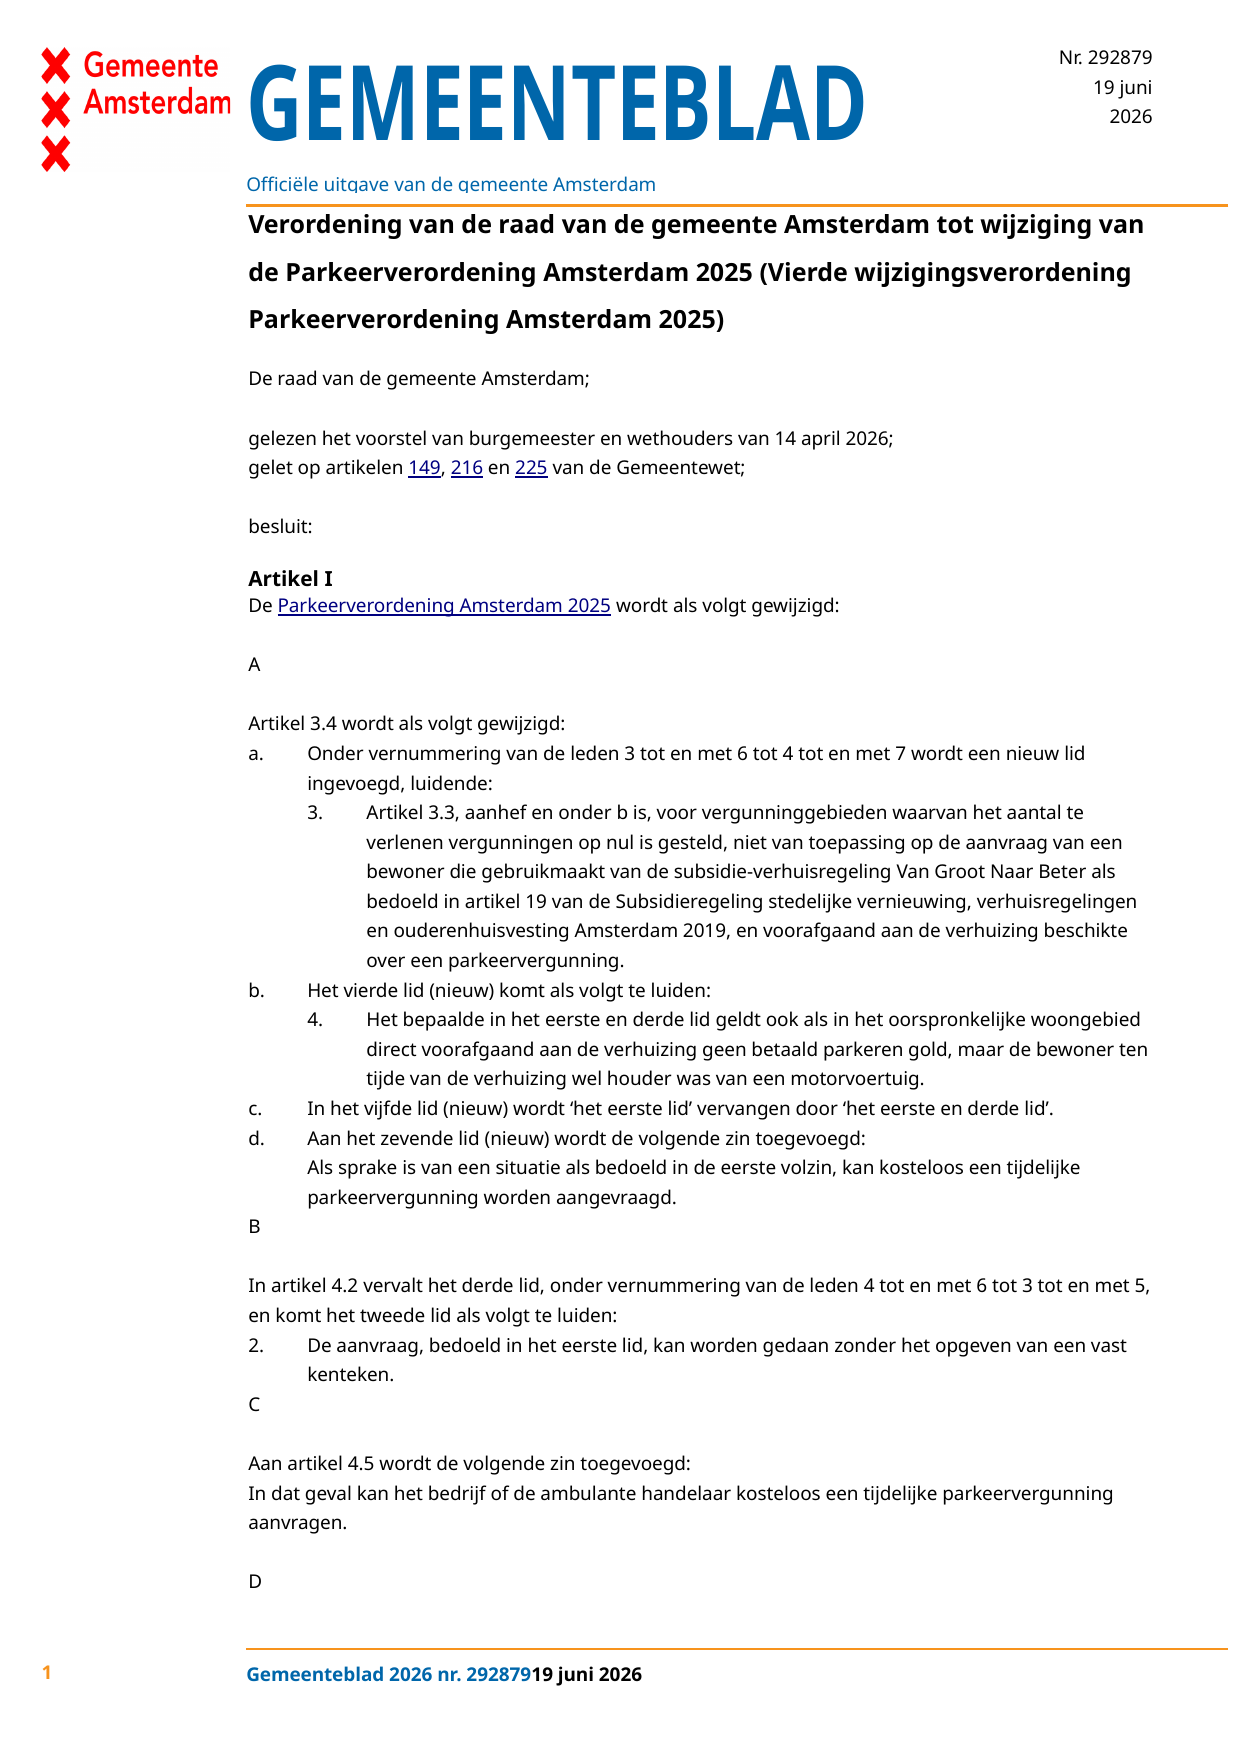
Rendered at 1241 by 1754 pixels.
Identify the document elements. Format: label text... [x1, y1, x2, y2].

text C [248, 1391, 1152, 1417]
list Het bepaalde in het eerste en derde lid geldt ook als in het oorspronkelijke woongebied direct voorafgaand aan de verhuizing geen betaald parkeren gold, maar de bewoner ten tijde van de verhuizing wel houder was van een motorvoertuig. [307, 1006, 1152, 1091]
text A [248, 651, 1152, 677]
text D [248, 1568, 1152, 1594]
text De Parkeerverordening Amsterdam 2025 wordt als volgt gewijzigd: [248, 592, 1152, 618]
text Aan artikel 4.5 wordt de volgende zin toegevoegd: [248, 1450, 1152, 1476]
text Artikel I [248, 564, 1152, 592]
list Onder vernummering van de leden 3 tot en met 6 tot 4 tot en met 7 wordt een nieuw lid ingevoegd, luidende: [248, 740, 1152, 796]
text In artikel 4.2 vervalt het derde lid, onder vernummering van de leden 4 tot en met 6 tot 3 tot en met 5, en komt het tweede lid als volgt te luiden: [248, 1273, 1152, 1328]
list Artikel 3.3, aanhef en onder b is, voor vergunninggebieden waarvan het aantal te verlenen vergunningen op nul is gesteld, niet van toepassing op de aanvraag van een bewoner die gebruikmaakt van de subsidie-verhuisregeling Van Groot Naar Beter als bedoeld in artikel 19 van de Subsidieregeling stedelijke vernieuwing, verhuisregelingen en ouderenhuisvesting Amsterdam 2019, en voorafgaand aan de verhuizing beschikte over een parkeervergunning. [307, 799, 1152, 973]
text In dat geval kan het bedrijf of de ambulante handelaar kosteloos een tijdelijke parkeervergunning aanvragen. [248, 1480, 1152, 1535]
text Artikel 3.4 wordt als volgt gewijzigd: [248, 711, 1152, 736]
text besluit: [248, 513, 1152, 539]
list Aan het zevende lid (nieuw) wordt de volgende zin toegevoegd: [248, 1125, 1152, 1151]
text gelet op artikelen 149, 216 en 225 van de Gemeentewet; [248, 454, 1152, 480]
text gelezen het voorstel van burgemeester en wethouders van 14 april 2026; [248, 425, 1152, 450]
text Verordening van de raad van de gemeente Amsterdam tot wijziging van de Parkeerverordening Amsterdam 2025 (Vierde wijzigingsverordening Parkeerverordening Amsterdam 2025) [248, 207, 1152, 336]
text B [248, 1213, 1152, 1239]
text De raad van de gemeente Amsterdam; [248, 366, 1152, 391]
list Het vierde lid (nieuw) komt als volgt te luiden: [248, 977, 1152, 1003]
list Als sprake is van een situatie als bedoeld in de eerste volzin, kan kosteloos een tijdelijke parkeervergunning worden aangevraagd. [248, 1154, 1152, 1210]
list In het vijfde lid (nieuw) wordt ‘het eerste lid’ vervangen door ‘het eerste en derde lid’. [248, 1095, 1152, 1121]
list De aanvraag, bedoeld in het eerste lid, kan worden gedaan zonder het opgeven van een vast kenteken. [248, 1332, 1152, 1387]
picture [41, 47, 231, 172]
